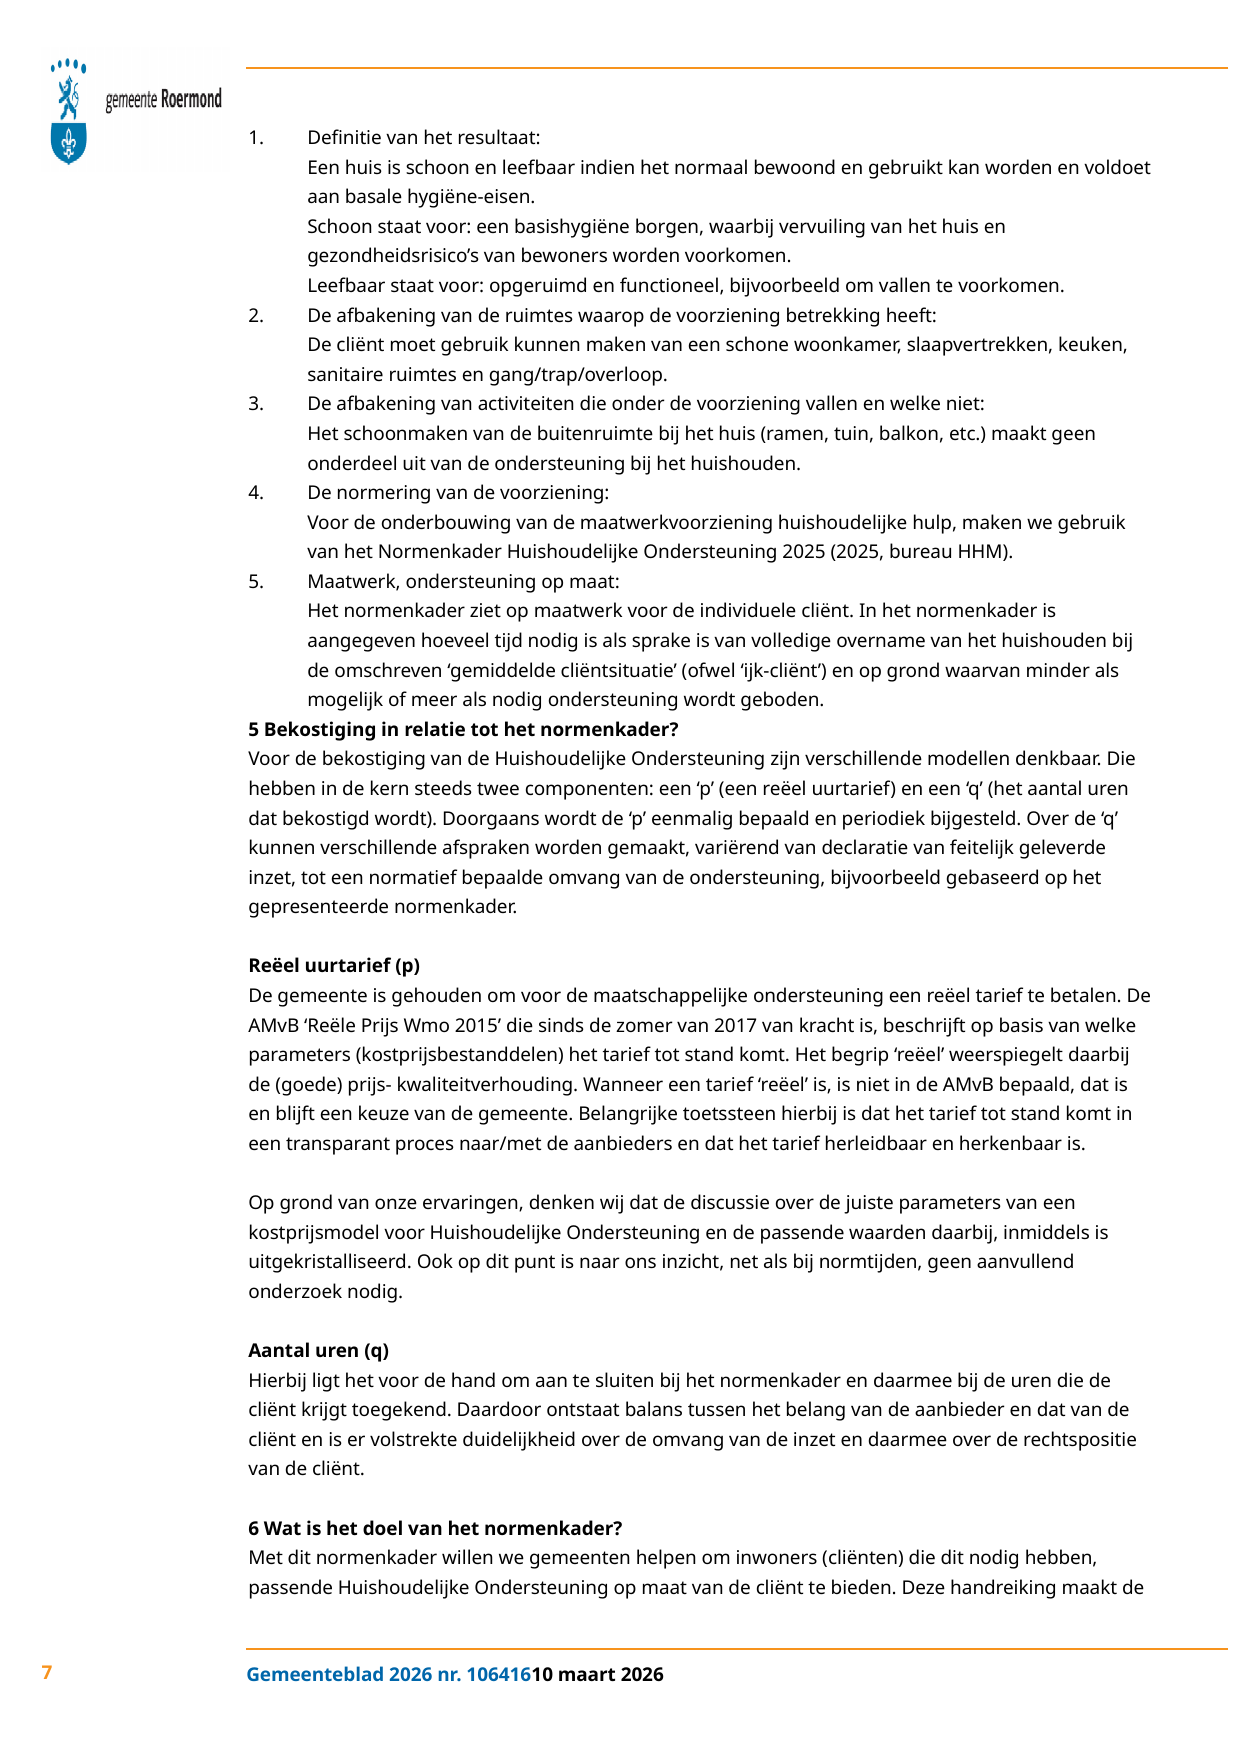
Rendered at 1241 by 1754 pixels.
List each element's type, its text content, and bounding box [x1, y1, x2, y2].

text Met dit normenkader willen we gemeenten helpen om inwoners (cliënten) die dit nodig hebben, passende Huishoudelijke Ondersteuning op maat van de cliënt te bieden. Deze handreiking maakt de [248, 1544, 1152, 1600]
text Reëel uurtarief (p) [248, 953, 1152, 978]
text Op grond van onze ervaringen, denken wij dat de discussie over de juiste parameters van een kostprijsmodel voor Huishoudelijke Ondersteuning en de passende waarden daarbij, inmiddels is uitgekristalliseerd. Ook op dit punt is naar ons inzicht, net als bij normtijden, geen aanvullend onderzoek nodig. [248, 1189, 1152, 1304]
text 5 Bekostiging in relatie tot het normenkader? [248, 716, 1152, 742]
text 6 Wat is het doel van het normenkader? [248, 1515, 1152, 1541]
text Aantal uren (q) [248, 1337, 1152, 1363]
list Een huis is schoon en leefbaar indien het normaal bewoond en gebruikt kan worden en voldoet aan basale hygiëne-eisen. [248, 154, 1152, 209]
text Voor de bekostiging van de Huishoudelijke Ondersteuning zijn verschillende modellen denkbaar. Die hebben in de kern steeds twee componenten: een ‘p’ (een reëel uurtarief) en een ‘q’ (het aantal uren dat bekostigd wordt). Doorgaans wordt de ‘p’ eenmalig bepaald en periodiek bijgesteld. Over de ‘q’ kunnen verschillende afspraken worden gemaakt, variërend van declaratie van feitelijk geleverde inzet, tot een normatief bepaalde omvang van de ondersteuning, bijvoorbeeld gebaseerd op het gepresenteerde normenkader. [248, 746, 1152, 919]
list Voor de onderbouwing van de maatwerkvoorziening huishoudelijke hulp, maken we gebruik van het Normenkader Huishoudelijke Ondersteuning 2025 (2025, bureau HHM). [248, 509, 1152, 564]
list Maatwerk, ondersteuning op maat: [248, 568, 1152, 594]
list De normering van de voorziening: [248, 479, 1152, 505]
list Definitie van het resultaat: [248, 124, 1152, 150]
list Het schoonmaken van de buitenruimte bij het huis (ramen, tuin, balkon, etc.) maakt geen onderdeel uit van de ondersteuning bij het huishouden. [248, 420, 1152, 476]
list Het normenkader ziet op maatwerk voor de individuele cliënt. In het normenkader is aangegeven hoeveel tijd nodig is als sprake is van volledige overname van het huishouden bij de omschreven ‘gemiddelde cliëntsituatie’ (ofwel ‘ijk-cliënt’) en op grond waarvan minder als mogelijk of meer als nodig ondersteuning wordt geboden. [248, 598, 1152, 712]
text De gemeente is gehouden om voor de maatschappelijke ondersteuning een reëel tarief te betalen. De AMvB ‘Reële Prijs Wmo 2015’ die sinds de zomer van 2017 van kracht is, beschrijft op basis van welke parameters (kostprijsbestanddelen) het tarief tot stand komt. Het begrip ‘reëel’ weerspiegelt daarbij de (goede) prijs- kwaliteitverhouding. Wanneer een tarief ‘reëel’ is, is niet in de AMvB bepaald, dat is en blijft een keuze van de gemeente. Belangrijke toetssteen hierbij is dat het tarief tot stand komt in een transparant proces naar/met de aanbieders en dat het tarief herleidbaar en herkenbaar is. [248, 982, 1152, 1156]
list Leefbaar staat voor: opgeruimd en functioneel, bijvoorbeeld om vallen te voorkomen. [248, 272, 1152, 298]
list De afbakening van de ruimtes waarop de voorziening betrekking heeft: [248, 302, 1152, 328]
picture [41, 47, 231, 172]
list De afbakening van activiteiten die onder de voorziening vallen en welke niet: [248, 391, 1152, 416]
list De cliënt moet gebruik kunnen maken van een schone woonkamer, slaapvertrekken, keuken, sanitaire ruimtes en gang/trap/overloop. [248, 331, 1152, 387]
list Schoon staat voor: een basishygiëne borgen, waarbij vervuiling van het huis en gezondheidsrisico’s van bewoners worden voorkomen. [248, 213, 1152, 268]
text Hierbij ligt het voor de hand om aan te sluiten bij het normenkader en daarmee bij de uren die de cliënt krijgt toegekend. Daardoor ontstaat balans tussen het belang van de aanbieder en dat van de cliënt en is er volstrekte duidelijkheid over de omvang van de inzet en daarmee over de rechtspositie van de cliënt. [248, 1367, 1152, 1481]
